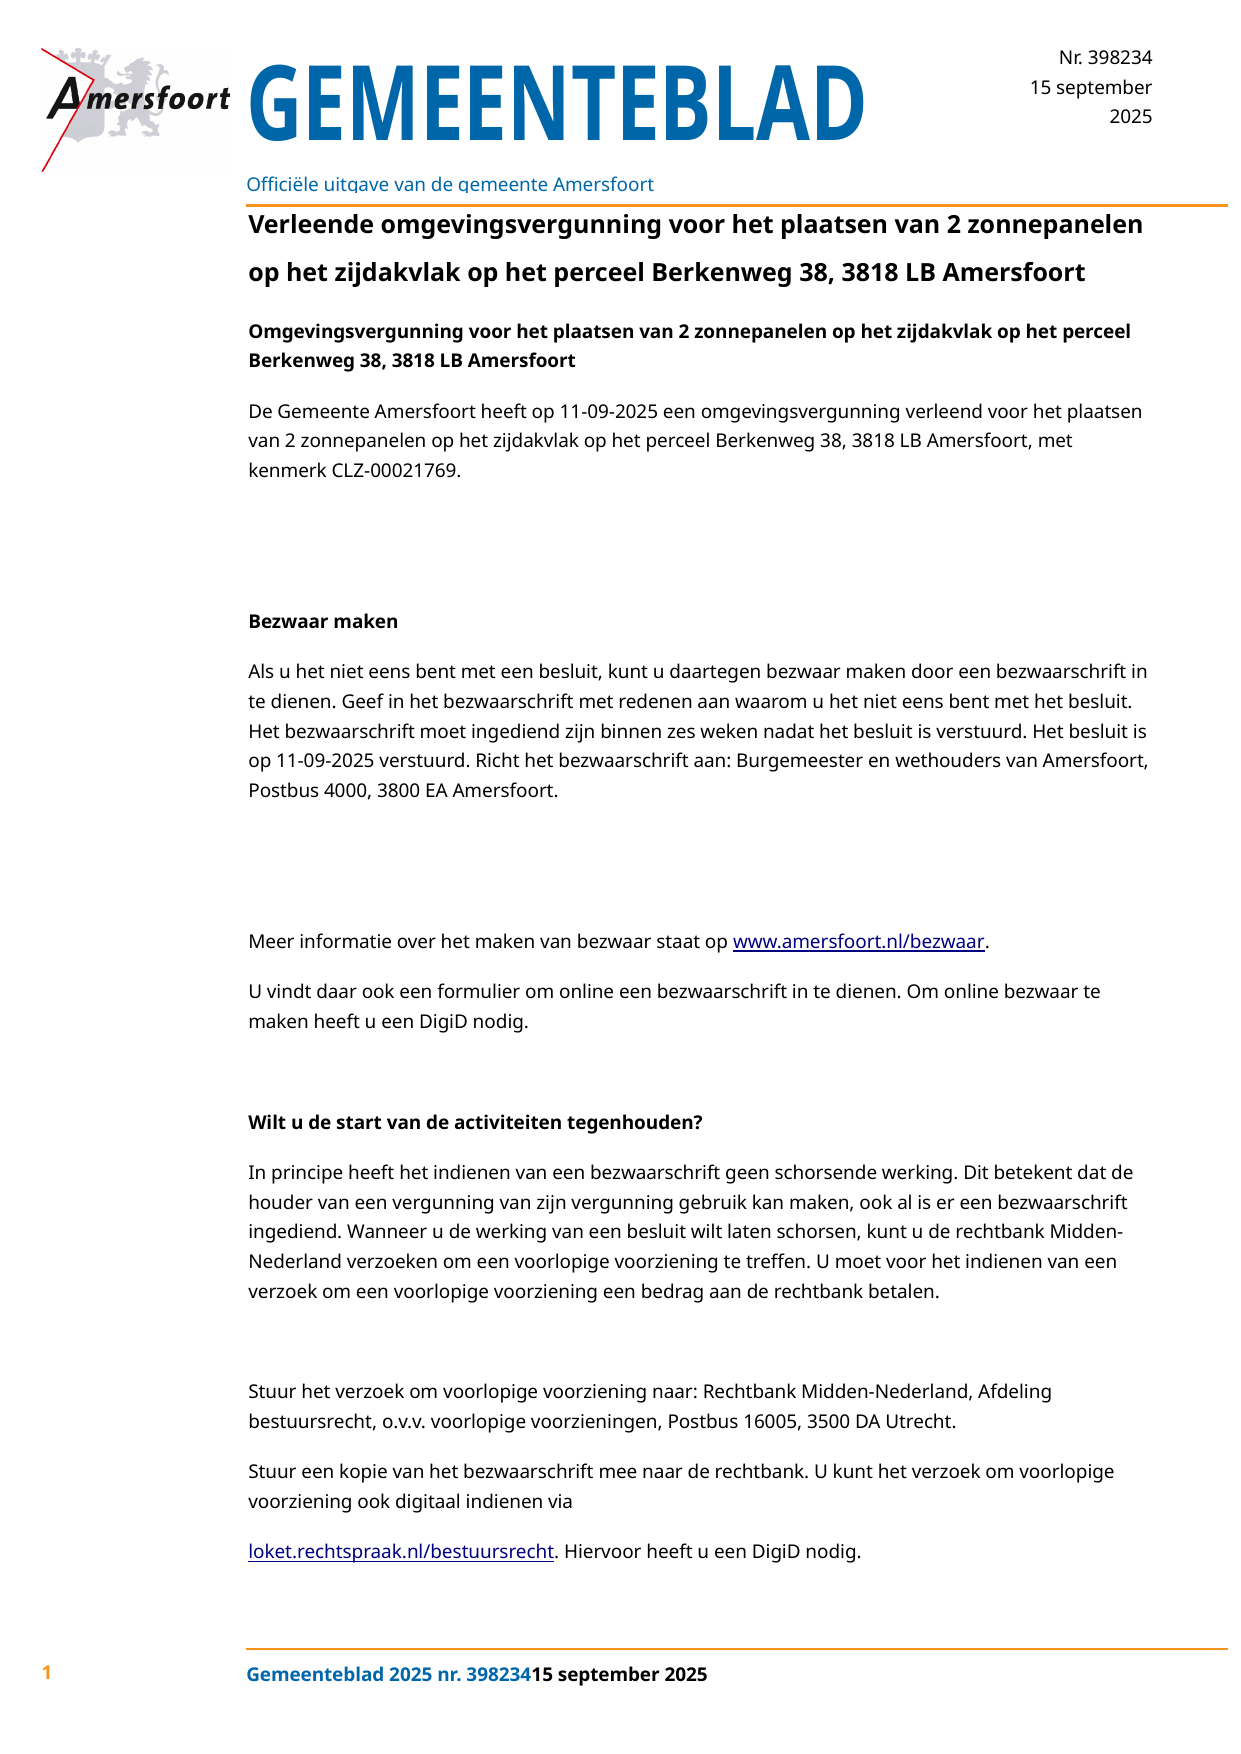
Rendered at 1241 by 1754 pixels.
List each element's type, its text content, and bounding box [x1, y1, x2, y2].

text Meer informatie over het maken van bezwaar staat op www.amersfoort.nl/bezwaar. [248, 928, 1152, 954]
text Bezwaar maken [248, 608, 1152, 634]
text Stuur een kopie van het bezwaarschrift mee naar de rechtbank. U kunt het verzoek om voorlopige voorziening ook digitaal indienen via [248, 1459, 1152, 1514]
text De Gemeente Amersfoort heeft op 11-09-2025 een omgevingsvergunning verleend voor het plaatsen van 2 zonnepanelen op het zijdakvlak op het perceel Berkenweg 38, 3818 LB Amersfoort, met kenmerk CLZ-00021769. [248, 398, 1152, 483]
text U vindt daar ook een formulier om online een bezwaarschrift in te dienen. Om online bezwaar te maken heeft u een DigiD nodig. [248, 979, 1152, 1034]
text Omgevingsvergunning voor het plaatsen van 2 zonnepanelen op het zijdakvlak op het perceel Berkenweg 38, 3818 LB Amersfoort [248, 318, 1152, 373]
text Als u het niet eens bent met een besluit, kunt u daartegen bezwaar maken door een bezwaarschrift in te dienen. Geef in het bezwaarschrift met redenen aan waarom u het niet eens bent met het besluit. Het bezwaarschrift moet ingediend zijn binnen zes weken nadat het besluit is verstuurd. Het besluit is op 11-09-2025 verstuurd. Richt het bezwaarschrift aan: Burgemeester en wethouders van Amersfoort, Postbus 4000, 3800 EA Amersfoort. [248, 659, 1152, 803]
text Stuur het verzoek om voorlopige voorziening naar: Rechtbank Midden-Nederland, Afdeling bestuursrecht, o.v.v. voorlopige voorzieningen, Postbus 16005, 3500 DA Utrecht. [248, 1379, 1152, 1434]
text Verleende omgevingsvergunning voor het plaatsen van 2 zonnepanelen op het zijdakvlak op het perceel Berkenweg 38, 3818 LB Amersfoort [248, 207, 1152, 288]
text Wilt u de start van de activiteiten tegenhouden? [248, 1109, 1152, 1135]
picture [41, 47, 231, 172]
text In principe heeft het indienen van een bezwaarschrift geen schorsende werking. Dit betekent dat de houder van een vergunning van zijn vergunning gebruik kan maken, ook al is er een bezwaarschrift ingediend. Wanneer u de werking van een besluit wilt laten schorsen, kunt u de rechtbank Midden-Nederland verzoeken om een voorlopige voorziening te treffen. U moet voor het indienen van een verzoek om een voorlopige voorziening een bedrag aan de rechtbank betalen. [248, 1159, 1152, 1304]
text loket.rechtspraak.nl/bestuursrecht. Hiervoor heeft u een DigiD nodig. [248, 1539, 1152, 1564]
